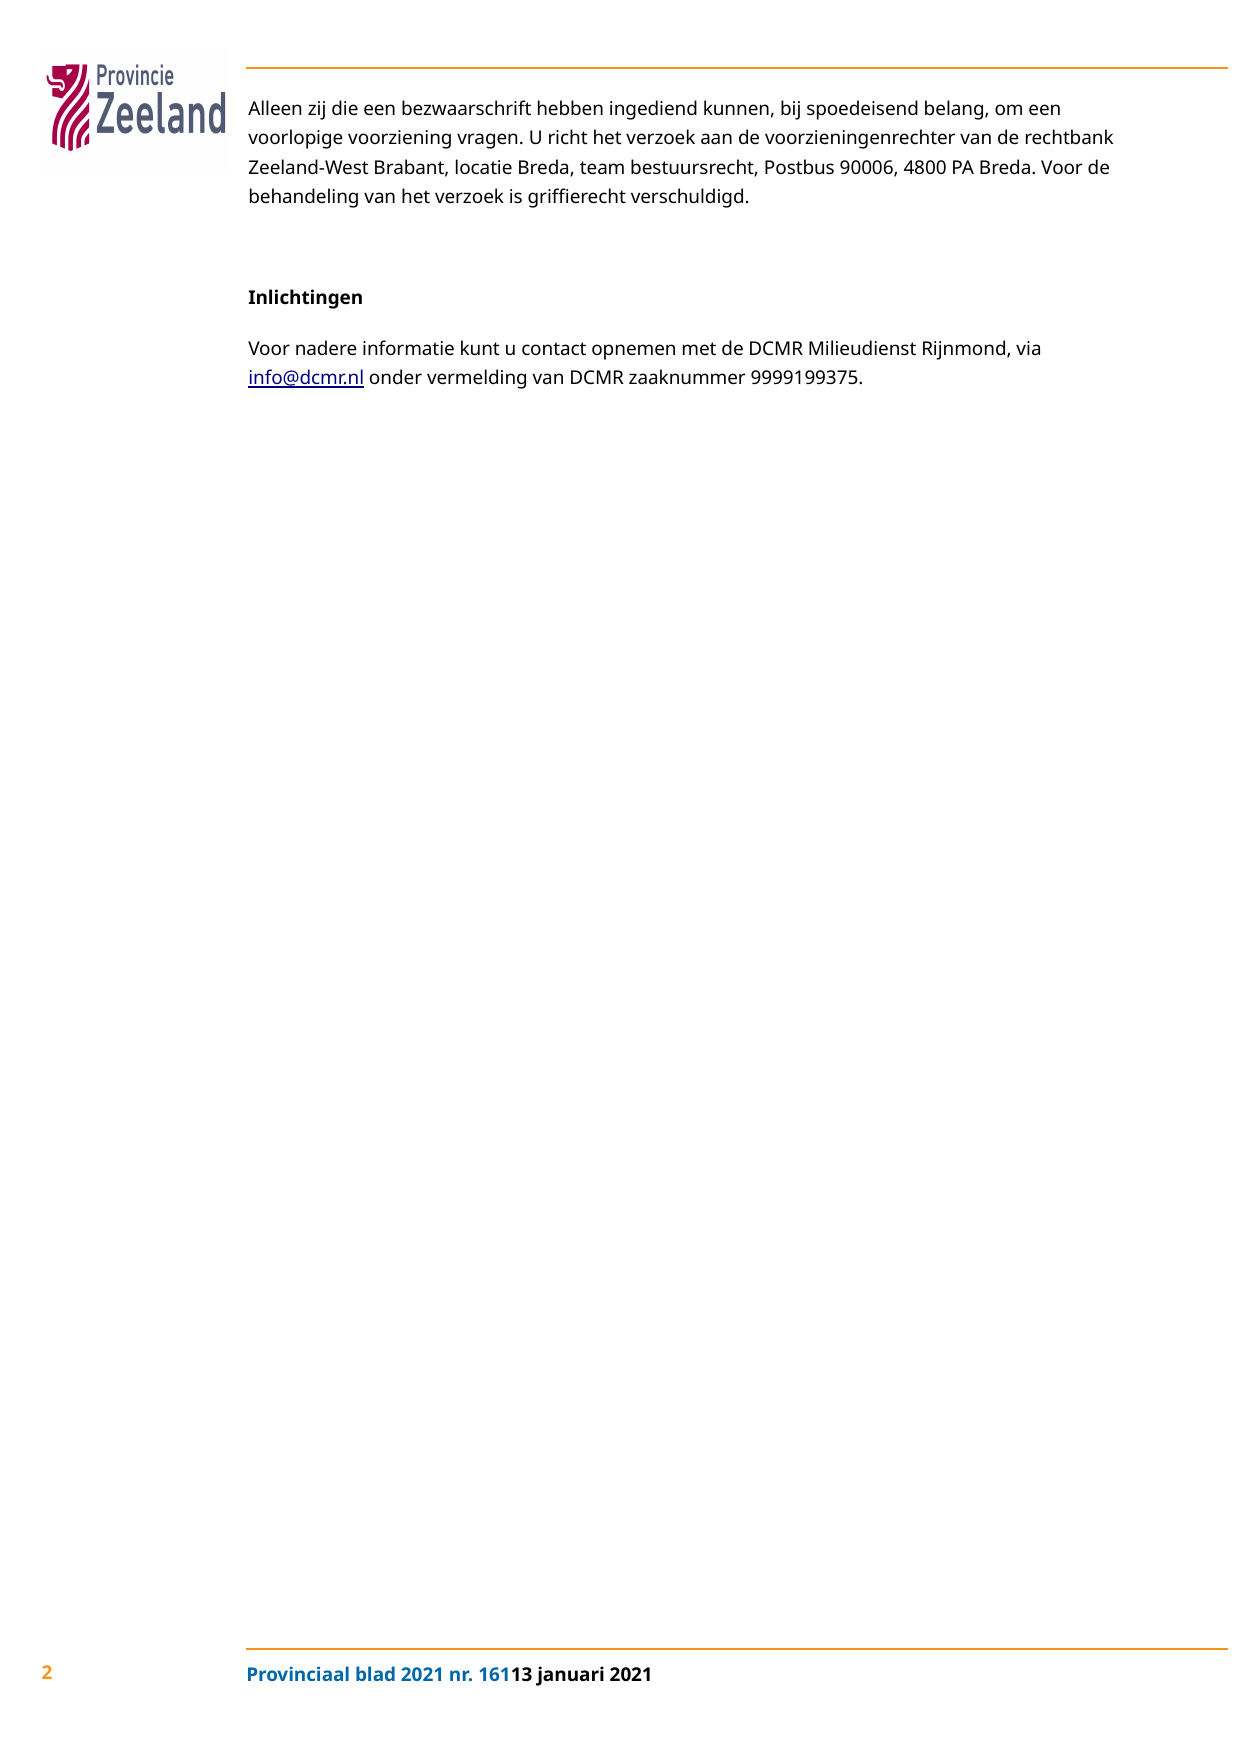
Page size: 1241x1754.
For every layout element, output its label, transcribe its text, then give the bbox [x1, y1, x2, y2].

picture [41, 47, 231, 172]
text Inlichtingen [248, 284, 1152, 310]
text Voor nadere informatie kunt u contact opnemen met de DCMR Milieudienst Rijnmond, via info@dcmr.nl onder vermelding van DCMR zaaknummer 9999199375. [248, 335, 1152, 390]
text Alleen zij die een bezwaarschrift hebben ingediend kunnen, bij spoedeisend belang, om een voorlopige voorziening vragen. U richt het verzoek aan de voorzieningenrechter van de rechtbank Zeeland-West Brabant, locatie Breda, team bestuursrecht, Postbus 90006, 4800 PA Breda. Voor de behandeling van het verzoek is griffierecht verschuldigd. [248, 95, 1152, 209]
